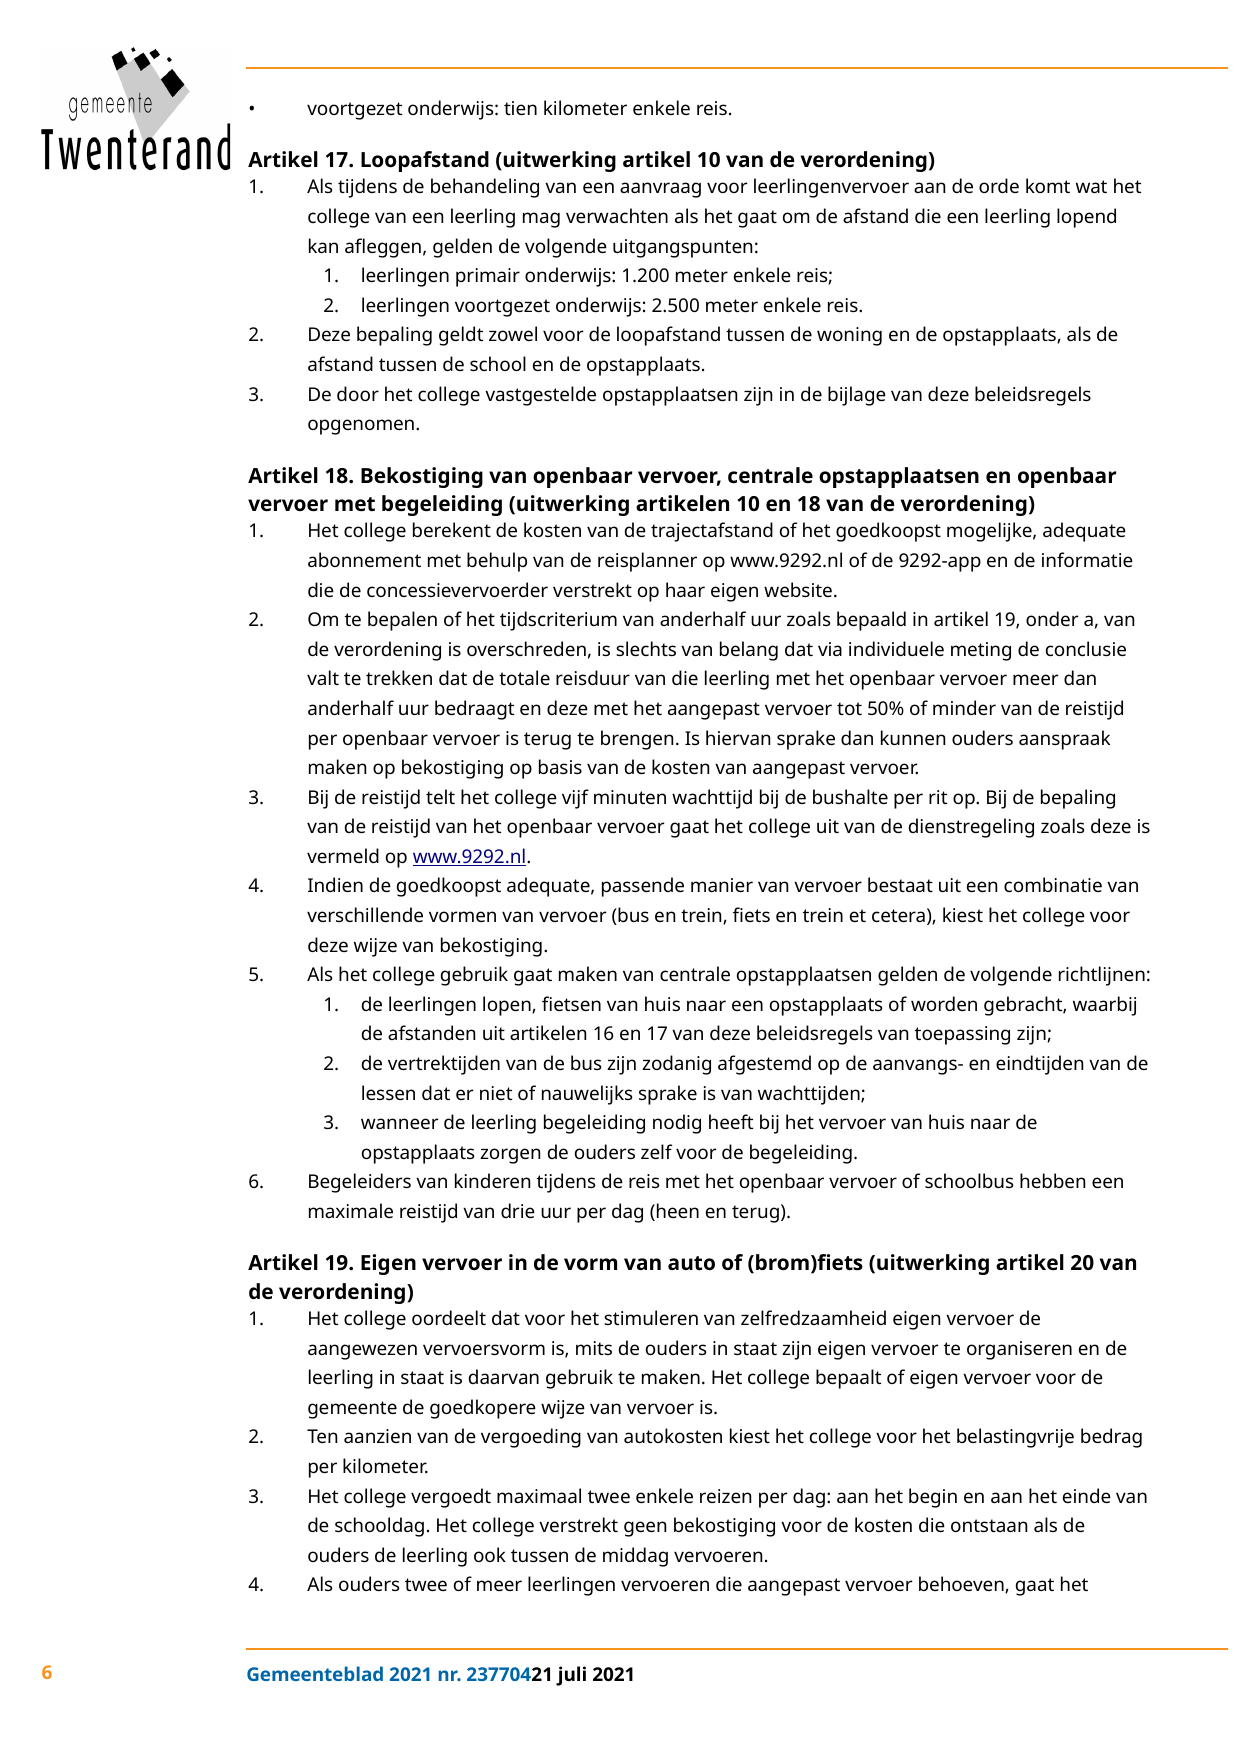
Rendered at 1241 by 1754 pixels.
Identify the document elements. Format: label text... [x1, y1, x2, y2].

list Als ouders twee of meer leerlingen vervoeren die aangepast vervoer behoeven, gaat het [248, 1572, 1152, 1597]
text Artikel 18. Bekostiging van openbaar vervoer, centrale opstapplaatsen en openbaar vervoer met begeleiding (uitwerking artikelen 10 en 18 van de verordening) [248, 461, 1152, 518]
list Deze bepaling geldt zowel voor de loopafstand tussen de woning en de opstapplaats, als de afstand tussen de school en de opstapplaats. [248, 322, 1152, 377]
list Als tijdens de behandeling van een aanvraag voor leerlingenvervoer aan de orde komt wat het college van een leerling mag verwachten als het gaat om de afstand die een leerling lopend kan afleggen, gelden de volgende uitgangspunten: [248, 174, 1152, 258]
list de vertrektijden van de bus zijn zodanig afgestemd op de aanvangs- en eindtijden van de lessen dat er niet of nauwelijks sprake is van wachttijden; [323, 1050, 1152, 1105]
list wanneer de leerling begeleiding nodig heeft bij het vervoer van huis naar de opstapplaats zorgen de ouders zelf voor de begeleiding. [323, 1109, 1152, 1164]
list Indien de goedkoopst adequate, passende manier van vervoer bestaat uit een combinatie van verschillende vormen van vervoer (bus en trein, fiets en trein et cetera), kiest het college voor deze wijze van bekostiging. [248, 873, 1152, 957]
picture [41, 47, 231, 172]
list Het college berekent de kosten van de trajectafstand of het goedkoopst mogelijke, adequate abonnement met behulp van de reisplanner op www.9292.nl of de 9292-app en de informatie die de concessievervoerder verstrekt op haar eigen website. [248, 518, 1152, 602]
list de leerlingen lopen, fietsen van huis naar een opstapplaats of worden gebracht, waarbij de afstanden uit artikelen 16 en 17 van deze beleidsregels van toepassing zijn; [323, 991, 1152, 1046]
text Artikel 17. Loopafstand (uitwerking artikel 10 van de verordening) [248, 145, 1152, 174]
list Bij de reistijd telt het college vijf minuten wachttijd bij de bushalte per rit op. Bij de bepaling van de reistijd van het openbaar vervoer gaat het college uit van de dienstregeling zoals deze is vermeld op www.9292.nl. [248, 784, 1152, 869]
text Artikel 19. Eigen vervoer in de vorm van auto of (brom)fiets (uitwerking artikel 20 van de verordening) [248, 1248, 1152, 1305]
list voortgezet onderwijs: tien kilometer enkele reis. [248, 95, 1152, 121]
list leerlingen primair onderwijs: 1.200 meter enkele reis; [323, 262, 1152, 288]
list Als het college gebruik gaat maken van centrale opstapplaatsen gelden de volgende richtlijnen: [248, 961, 1152, 987]
list Het college vergoedt maximaal twee enkele reizen per dag: aan het begin en aan het einde van de schooldag. Het college verstrekt geen bekostiging voor de kosten die ontstaan als de ouders de leerling ook tussen de middag vervoeren. [248, 1483, 1152, 1568]
list Begeleiders van kinderen tijdens de reis met het openbaar vervoer of schoolbus hebben een maximale reistijd van drie uur per dag (heen en terug). [248, 1168, 1152, 1224]
list Om te bepalen of het tijdscriterium van anderhalf uur zoals bepaald in artikel 19, onder a, van de verordening is overschreden, is slechts van belang dat via individuele meting de conclusie valt te trekken dat de totale reisduur van die leerling met het openbaar vervoer meer dan anderhalf uur bedraagt en deze met het aangepast vervoer tot 50% of minder van de reistijd per openbaar vervoer is terug te brengen. Is hiervan sprake dan kunnen ouders aanspraak maken op bekostiging op basis van de kosten van aangepast vervoer. [248, 606, 1152, 780]
list leerlingen voortgezet onderwijs: 2.500 meter enkele reis. [323, 292, 1152, 318]
list Ten aanzien van de vergoeding van autokosten kiest het college voor het belastingvrije bedrag per kilometer. [248, 1424, 1152, 1479]
list Het college oordeelt dat voor het stimuleren van zelfredzaamheid eigen vervoer de aangewezen vervoersvorm is, mits de ouders in staat zijn eigen vervoer te organiseren en de leerling in staat is daarvan gebruik te maken. Het college bepaalt of eigen vervoer voor de gemeente de goedkopere wijze van vervoer is. [248, 1305, 1152, 1420]
list De door het college vastgestelde opstapplaatsen zijn in de bijlage van deze beleidsregels opgenomen. [248, 381, 1152, 436]
